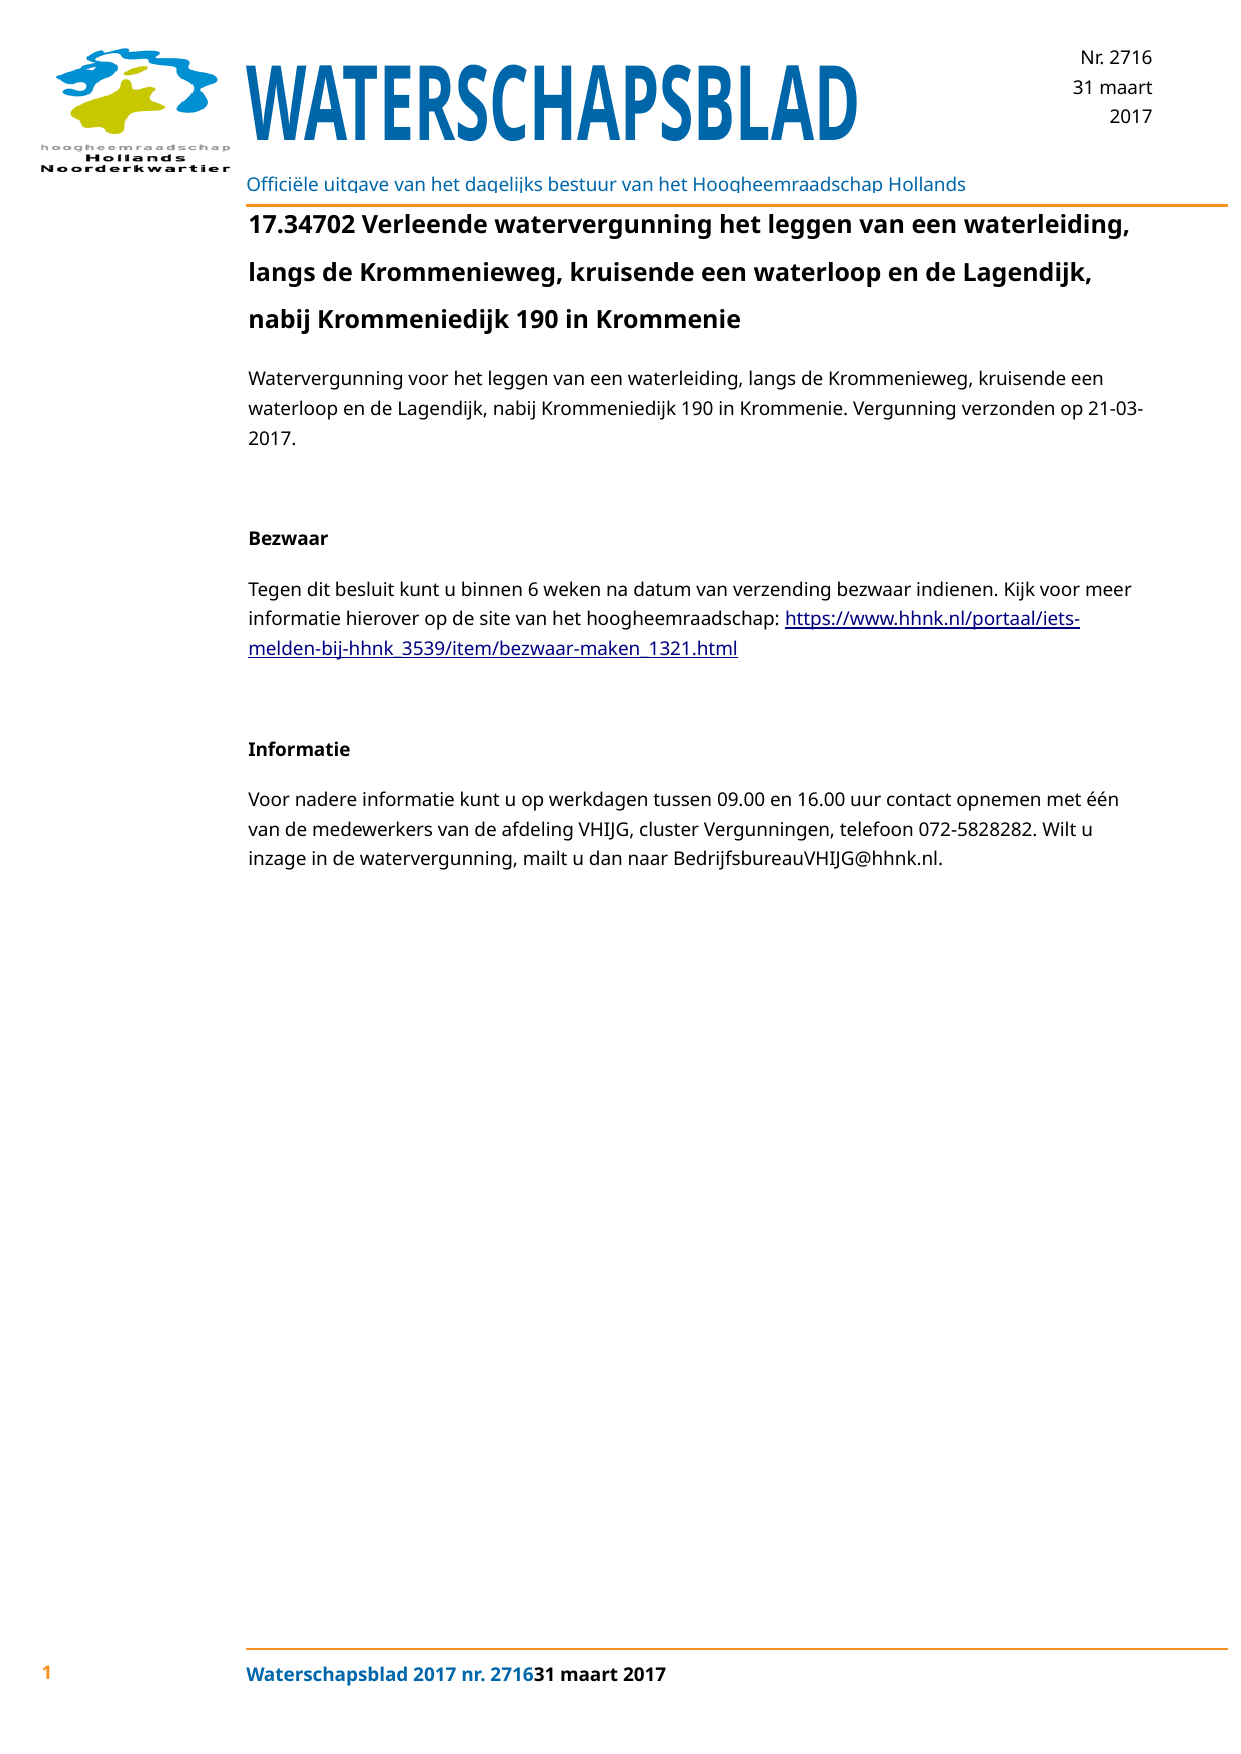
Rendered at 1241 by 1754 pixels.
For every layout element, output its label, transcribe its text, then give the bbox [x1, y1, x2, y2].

text Voor nadere informatie kunt u op werkdagen tussen 09.00 en 16.00 uur contact opnemen met één van de medewerkers van de afdeling VHIJG, cluster Vergunningen, telefoon 072-5828282. Wilt u inzage in de watervergunning, mailt u dan naar BedrijfsbureauVHIJG@hhnk.nl. [248, 786, 1152, 871]
text Informatie [248, 736, 1152, 762]
picture [41, 47, 231, 172]
text 17.34702 Verleende watervergunning het leggen van een waterleiding, langs de Krommenieweg, kruisende een waterloop en de Lagendijk, nabij Krommeniedijk 190 in Krommenie [248, 207, 1152, 336]
text Tegen dit besluit kunt u binnen 6 weken na datum van verzending bezwaar indienen. Kijk voor meer informatie hierover op de site van het hoogheemraadschap: https://www.hhnk.nl/portaal/iets-melden-bij-hhnk_3539/item/bezwaar-maken_1321.html [248, 576, 1152, 661]
text Bezwaar [248, 526, 1152, 551]
text Watervergunning voor het leggen van een waterleiding, langs de Krommenieweg, kruisende een waterloop en de Lagendijk, nabij Krommeniedijk 190 in Krommenie. Vergunning verzonden op 21-03-2017. [248, 366, 1152, 450]
